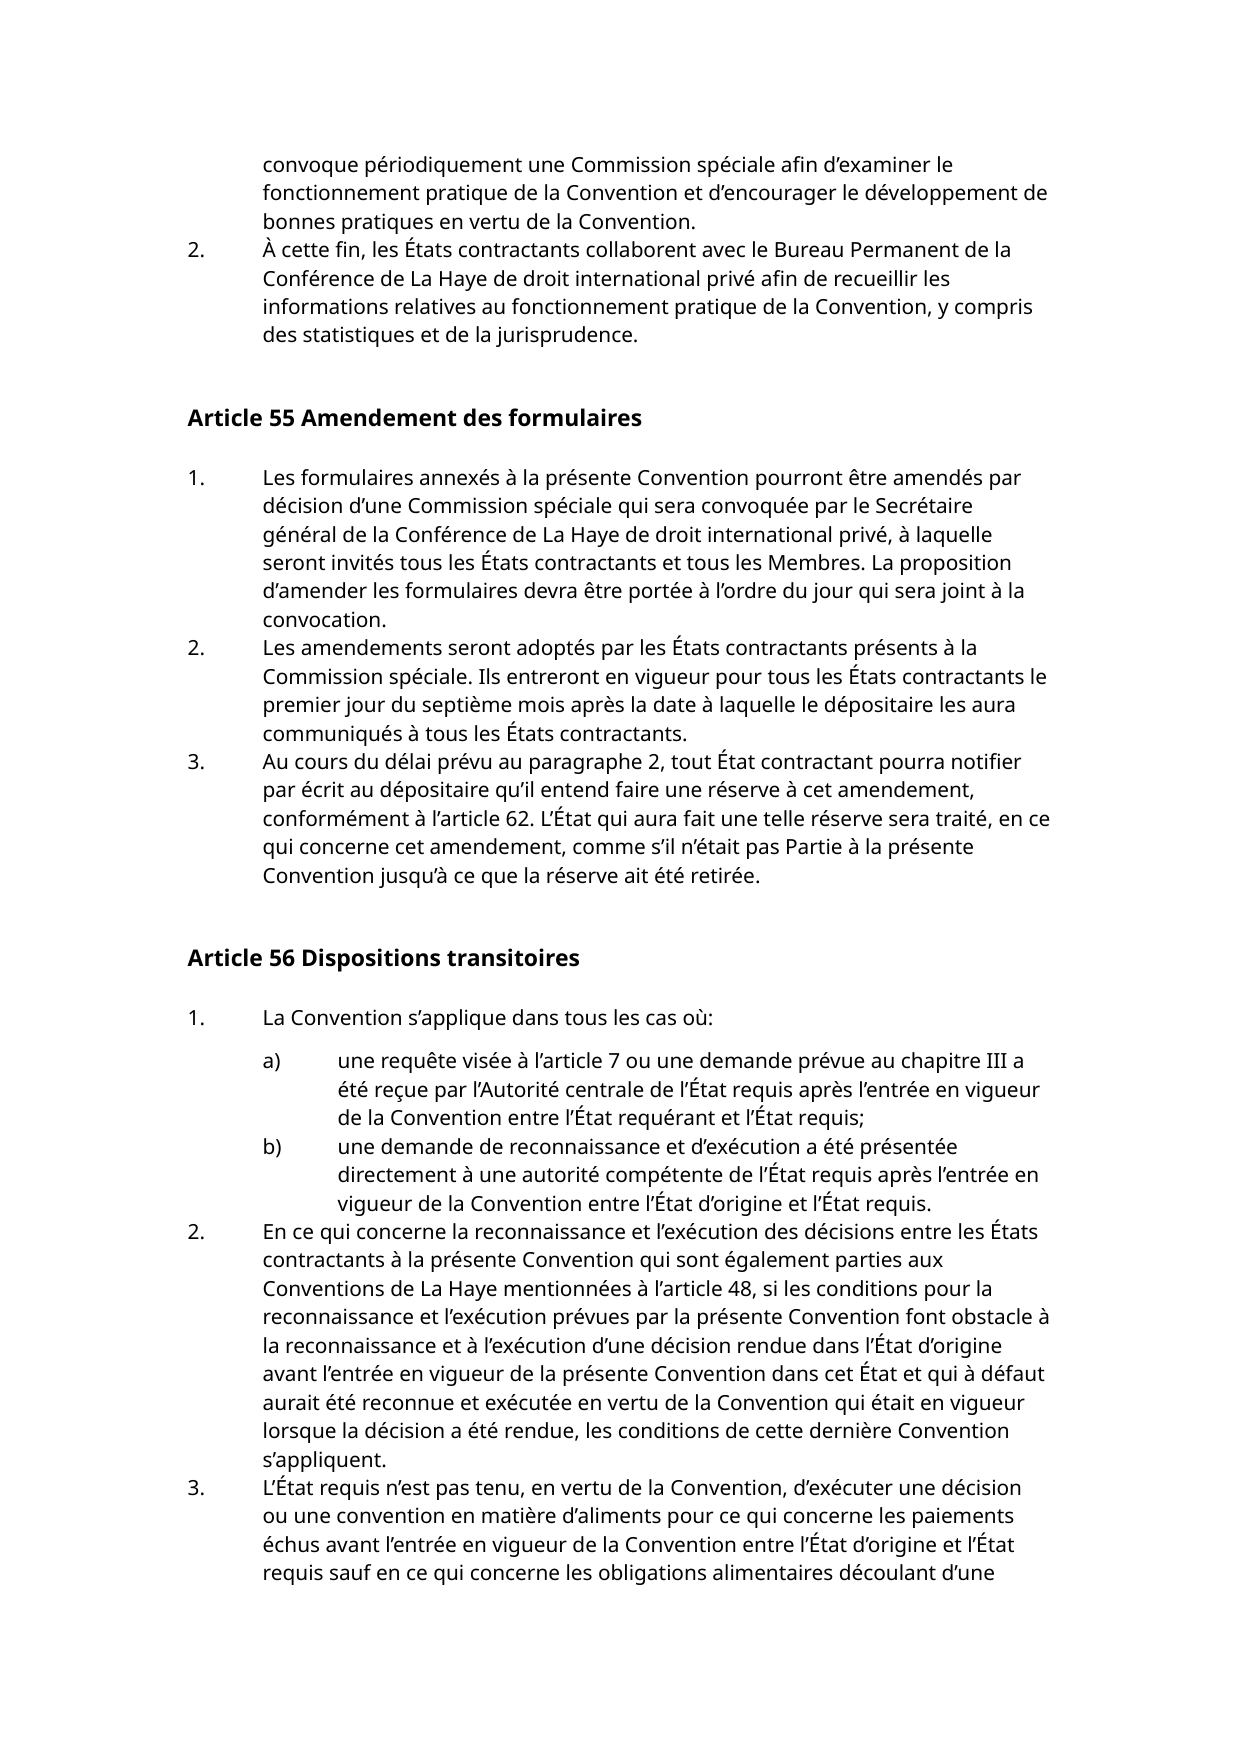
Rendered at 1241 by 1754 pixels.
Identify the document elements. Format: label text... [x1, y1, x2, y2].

list L’État requis n’est pas tenu, en vertu de la Convention, d’exécuter une décision ou une convention en matière d’aliments pour ce qui concerne les paiements échus avant l’entrée en vigueur de la Convention entre l’État d’origine et l’État requis sauf en ce qui concerne les obligations alimentaires découlant d’une [187, 1473, 1053, 1587]
subtitle Article 55 Amendement des formulaires [187, 402, 1053, 433]
list convoque périodiquement une Commission spéciale afin d’examiner le fonctionnement pratique de la Convention et d’encourager le développement de bonnes pratiques en vertu de la Convention. [187, 150, 1053, 235]
list Les amendements seront adoptés par les États contractants présents à la Commission spéciale. Ils entreront en vigueur pour tous les États contractants le premier jour du septième mois après la date à laquelle le dépositaire les aura communiqués à tous les États contractants. [187, 633, 1053, 747]
list Au cours du délai prévu au paragraphe 2, tout État contractant pourra notifier par écrit au dépositaire qu’il entend faire une réserve à cet amendement, conformément à l’article 62. L’État qui aura fait une telle réserve sera traité, en ce qui concerne cet amendement, comme s’il n’était pas Partie à la présente Convention jusqu’à ce que la réserve ait été retirée. [187, 747, 1053, 889]
list Les formulaires annexés à la présente Convention pourront être amendés par décision d’une Commission spéciale qui sera convoquée par le Secrétaire général de la Conférence de La Haye de droit international privé, à laquelle seront invités tous les États contractants et tous les Membres. La proposition d’amender les formulaires devra être portée à l’ordre du jour qui sera joint à la convocation. [187, 463, 1053, 633]
subtitle Article 56 Dispositions transitoires [187, 942, 1053, 973]
list En ce qui concerne la reconnaissance et l’exécution des décisions entre les États contractants à la présente Convention qui sont également parties aux Conventions de La Haye mentionnées à l’article 48, si les conditions pour la reconnaissance et l’exécution prévues par la présente Convention font obstacle à la reconnaissance et à l’exécution d’une décision rendue dans l’État d’origine avant l’entrée en vigueur de la présente Convention dans cet État et qui à défaut aurait été reconnue et exécutée en vertu de la Convention qui était en vigueur lorsque la décision a été rendue, les conditions de cette dernière Convention s’appliquent. [187, 1217, 1053, 1473]
list une requête visée à l’article 7 ou une demande prévue au chapitre III a été reçue par l’Autorité centrale de l’État requis après l’entrée en vigueur de la Convention entre l’État requérant et l’État requis; [262, 1047, 1053, 1132]
list une demande de reconnaissance et d’exécution a été présentée directement à une autorité compétente de l’État requis après l’entrée en vigueur de la Convention entre l’État d’origine et l’État requis. [262, 1132, 1053, 1217]
list À cette fin, les États contractants collaborent avec le Bureau Permanent de la Conférence de La Haye de droit international privé afin de recueillir les informations relatives au fonctionnement pratique de la Convention, y compris des statistiques et de la jurisprudence. [187, 235, 1053, 349]
list La Convention s’applique dans tous les cas où: [187, 1003, 1053, 1032]
